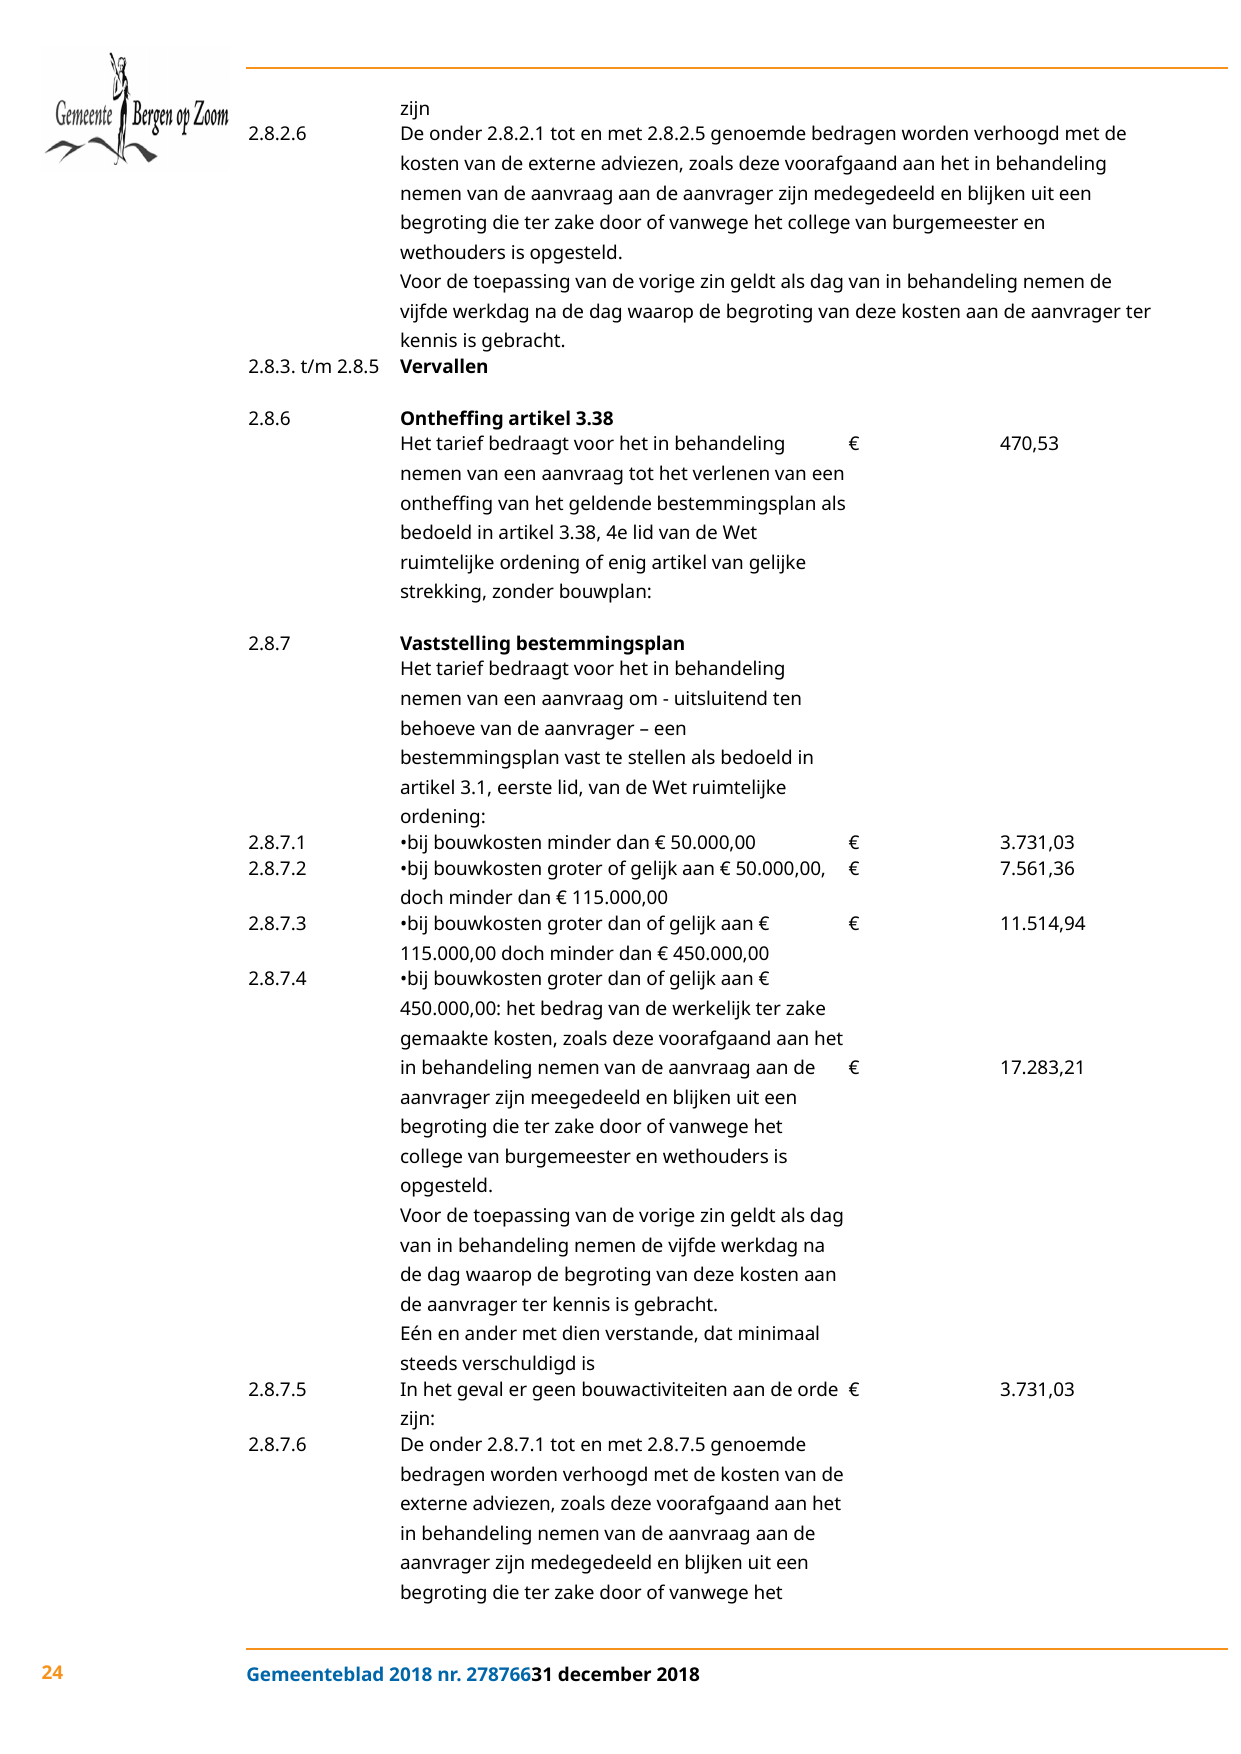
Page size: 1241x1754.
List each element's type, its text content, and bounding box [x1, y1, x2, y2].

table_cell [248, 379, 400, 405]
table_cell 2.8.3. t/m 2.8.5 [248, 353, 400, 379]
table_cell 11.514,94 [1000, 910, 1152, 966]
table_cell •bij bouwkosten groter of gelijk aan € 50.000,00, doch minder dan € 115.000,00 [400, 855, 848, 910]
table_cell € [848, 855, 1000, 910]
table_cell •bij bouwkosten minder dan € 50.000,00 [400, 829, 848, 855]
table_cell [400, 604, 1152, 630]
table_cell [248, 604, 400, 630]
table_cell € [848, 829, 1000, 855]
picture [41, 47, 231, 172]
table_cell [1000, 95, 1152, 121]
table_cell 3.731,03 [1000, 829, 1152, 855]
table_cell 2.8.7.2 [248, 855, 400, 910]
table_cell [848, 379, 1152, 405]
table_cell 2.8.7.4 [248, 966, 400, 1376]
table_cell 17.283,21 [1000, 966, 1152, 1376]
table_cell 2.8.7.6 [248, 1431, 400, 1605]
table_cell [848, 353, 1152, 379]
table_cell 2.8.2.6 [248, 121, 400, 353]
table_cell •bij bouwkosten groter dan of gelijk aan € 450.000,00: het bedrag van de werkelijk ter zake gemaakte kosten, zoals deze voorafgaand aan het in behandeling nemen van de aanvraag aan de aanvrager zijn meegedeeld en blijken uit een begroting die ter zake door of vanwege het college van burgemeester en wethouders is opgesteld. Voor de toepassing van de vorige zin geldt als dag van in behandeling nemen de vijfde werkdag na de dag waarop de begroting van deze kosten aan de aanvrager ter kennis is gebracht. Eén en ander met dien verstande, dat minimaal steeds verschuldigd is [400, 966, 848, 1376]
table_cell 2.8.6 [248, 405, 400, 431]
table_cell 2.8.7.5 [248, 1376, 400, 1431]
table_cell [248, 431, 400, 604]
table_cell De onder 2.8.7.1 tot en met 2.8.7.5 genoemde bedragen worden verhoogd met de kosten van de externe adviezen, zoals deze voorafgaand aan het in behandeling nemen van de aanvraag aan de aanvrager zijn medegedeeld en blijken uit een begroting die ter zake door of vanwege het [400, 1431, 848, 1605]
table_cell [848, 1431, 1152, 1605]
table_cell € [848, 966, 1000, 1376]
table_cell [848, 656, 1000, 829]
table_cell Het tarief bedraagt voor het in behandeling nemen van een aanvraag tot het verlenen van een ontheffing van het geldende bestemmingsplan als bedoeld in artikel 3.38, 4e lid van de Wet ruimtelijke ordening of enig artikel van gelijke strekking, zonder bouwplan: [400, 431, 848, 604]
table_cell [248, 95, 400, 121]
table_cell Het tarief bedraagt voor het in behandeling nemen van een aanvraag om - uitsluitend ten behoeve van de aanvrager – een bestemmingsplan vast te stellen als bedoeld in artikel 3.1, eerste lid, van de Wet ruimtelijke ordening: [400, 656, 848, 829]
table_cell Vaststelling bestemmingsplan [400, 630, 1152, 656]
table_cell [848, 95, 1000, 121]
table_cell •bij bouwkosten groter dan of gelijk aan € 115.000,00 doch minder dan € 450.000,00 [400, 910, 848, 966]
table_cell € [848, 910, 1000, 966]
table_cell 470,53 [1000, 431, 1152, 604]
table_cell De onder 2.8.2.1 tot en met 2.8.2.5 genoemde bedragen worden verhoogd met de kosten van de externe adviezen, zoals deze voorafgaand aan het in behandeling nemen van de aanvraag aan de aanvrager zijn medegedeeld en blijken uit een begroting die ter zake door of vanwege het college van burgemeester en wethouders is opgesteld. Voor de toepassing van de vorige zin geldt als dag van in behandeling nemen de vijfde werkdag na de dag waarop de begroting van deze kosten aan de aanvrager ter kennis is gebracht. [400, 121, 1152, 353]
table_cell Ontheffing artikel 3.38 [400, 405, 848, 431]
table_cell Vervallen [400, 353, 848, 379]
table_cell [248, 656, 400, 829]
table_cell 2.8.7.1 [248, 829, 400, 855]
table_cell 2.8.7.3 [248, 910, 400, 966]
table_cell 7.561,36 [1000, 855, 1152, 910]
table_cell 2.8.7 [248, 630, 400, 656]
table_cell In het geval er geen bouwactiviteiten aan de orde zijn: [400, 1376, 848, 1431]
table_cell [848, 405, 1152, 431]
table_cell € [848, 1376, 1000, 1431]
table_cell € [848, 431, 1000, 604]
table_cell zijn [400, 95, 848, 121]
table_cell [400, 379, 848, 405]
table_cell [1000, 656, 1152, 829]
table_cell 3.731,03 [1000, 1376, 1152, 1431]
